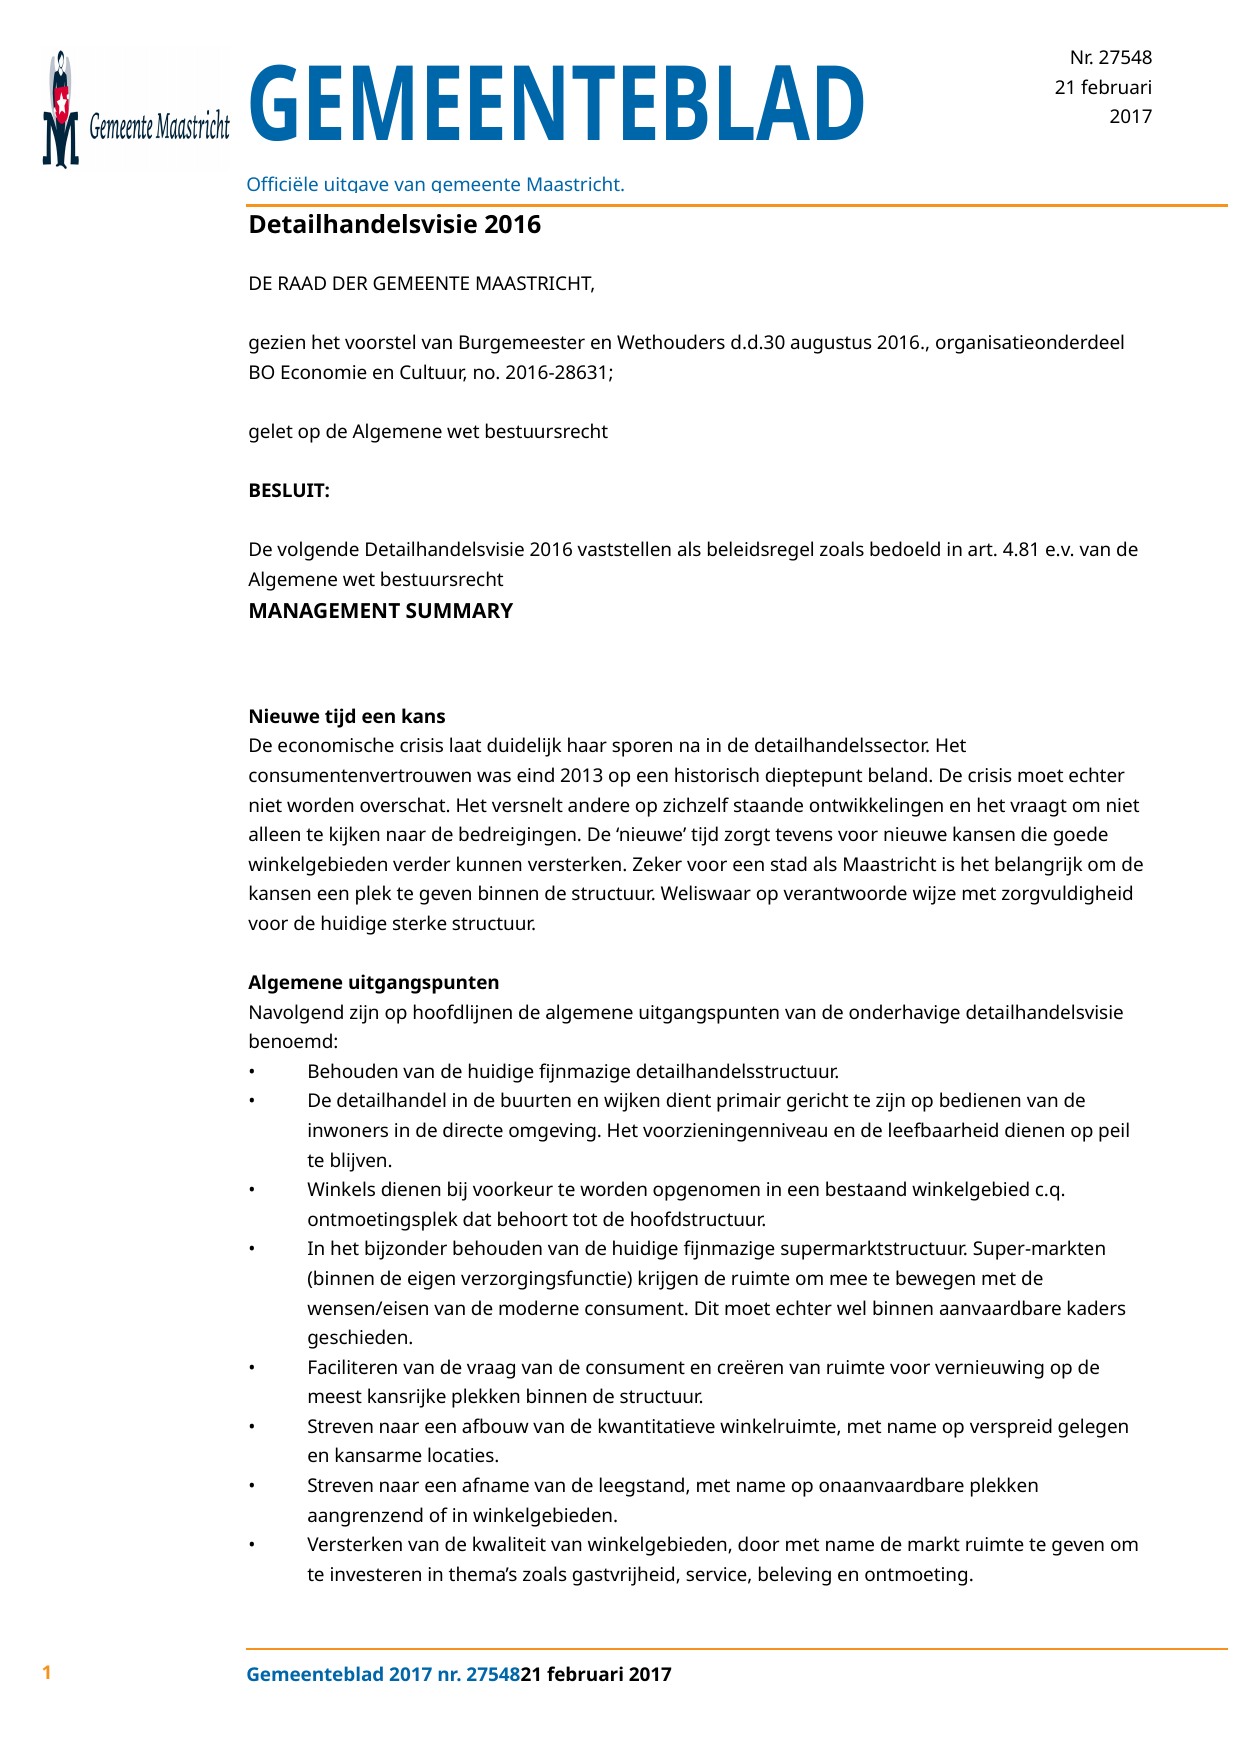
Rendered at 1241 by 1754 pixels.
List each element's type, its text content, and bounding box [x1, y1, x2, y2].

text Detailhandelsvisie 2016 [248, 207, 1152, 241]
text BESLUIT: [248, 477, 1152, 503]
text Algemene uitgangspunten [248, 969, 1152, 995]
text Nieuwe tijd een kans [248, 703, 1152, 729]
text MANAGEMENT SUMMARY [248, 596, 1152, 624]
list Streven naar een afbouw van de kwantitatieve winkelruimte, met name op verspreid gelegen en kansarme locaties. [248, 1413, 1152, 1468]
list Winkels dienen bij voorkeur te worden opgenomen in een bestaand winkelgebied c.q. ontmoetingsplek dat behoort tot de hoofdstructuur. [248, 1176, 1152, 1232]
text Navolgend zijn op hoofdlijnen de algemene uitgangspunten van de onderhavige detailhandelsvisie benoemd: [248, 999, 1152, 1054]
list In het bijzonder behouden van de huidige fijnmazige supermarktstructuur. Super-markten (binnen de eigen verzorgingsfunctie) krijgen de ruimte om mee te bewegen met de wensen/eisen van de moderne consument. Dit moet echter wel binnen aanvaardbare kaders geschieden. [248, 1236, 1152, 1350]
picture [41, 47, 231, 172]
text gezien het voorstel van Burgemeester en Wethouders d.d.30 augustus 2016., organisatieonderdeel BO Economie en Cultuur, no. 2016-28631; [248, 329, 1152, 385]
text gelet op de Algemene wet bestuursrecht [248, 418, 1152, 444]
list Streven naar een afname van de leegstand, met name op onaanvaardbare plekken aangrenzend of in winkelgebieden. [248, 1472, 1152, 1527]
list Faciliteren van de vraag van de consument en creëren van ruimte voor vernieuwing op de meest kansrijke plekken binnen de structuur. [248, 1354, 1152, 1409]
text DE RAAD DER GEMEENTE MAASTRICHT, [248, 270, 1152, 296]
list Versterken van de kwaliteit van winkelgebieden, door met name de markt ruimte te geven om te investeren in thema’s zoals gastvrijheid, service, beleving en ontmoeting. [248, 1531, 1152, 1587]
text De volgende Detailhandelsvisie 2016 vaststellen als beleidsregel zoals bedoeld in art. 4.81 e.v. van de Algemene wet bestuursrecht [248, 537, 1152, 592]
list De detailhandel in de buurten en wijken dient primair gericht te zijn op bedienen van de inwoners in de directe omgeving. Het voorzieningenniveau en de leefbaarheid dienen op peil te blijven. [248, 1088, 1152, 1172]
text De economische crisis laat duidelijk haar sporen na in de detailhandelssector. Het consumentenvertrouwen was eind 2013 op een historisch dieptepunt beland. De crisis moet echter niet worden overschat. Het versnelt andere op zichzelf staande ontwikkelingen en het vraagt om niet alleen te kijken naar de bedreigingen. De ‘nieuwe’ tijd zorgt tevens voor nieuwe kansen die goede winkelgebieden verder kunnen versterken. Zeker voor een stad als Maastricht is het belangrijk om de kansen een plek te geven binnen de structuur. Weliswaar op verantwoorde wijze met zorgvuldigheid voor de huidige sterke structuur. [248, 733, 1152, 936]
list Behouden van de huidige fijnmazige detailhandelsstructuur. [248, 1058, 1152, 1084]
